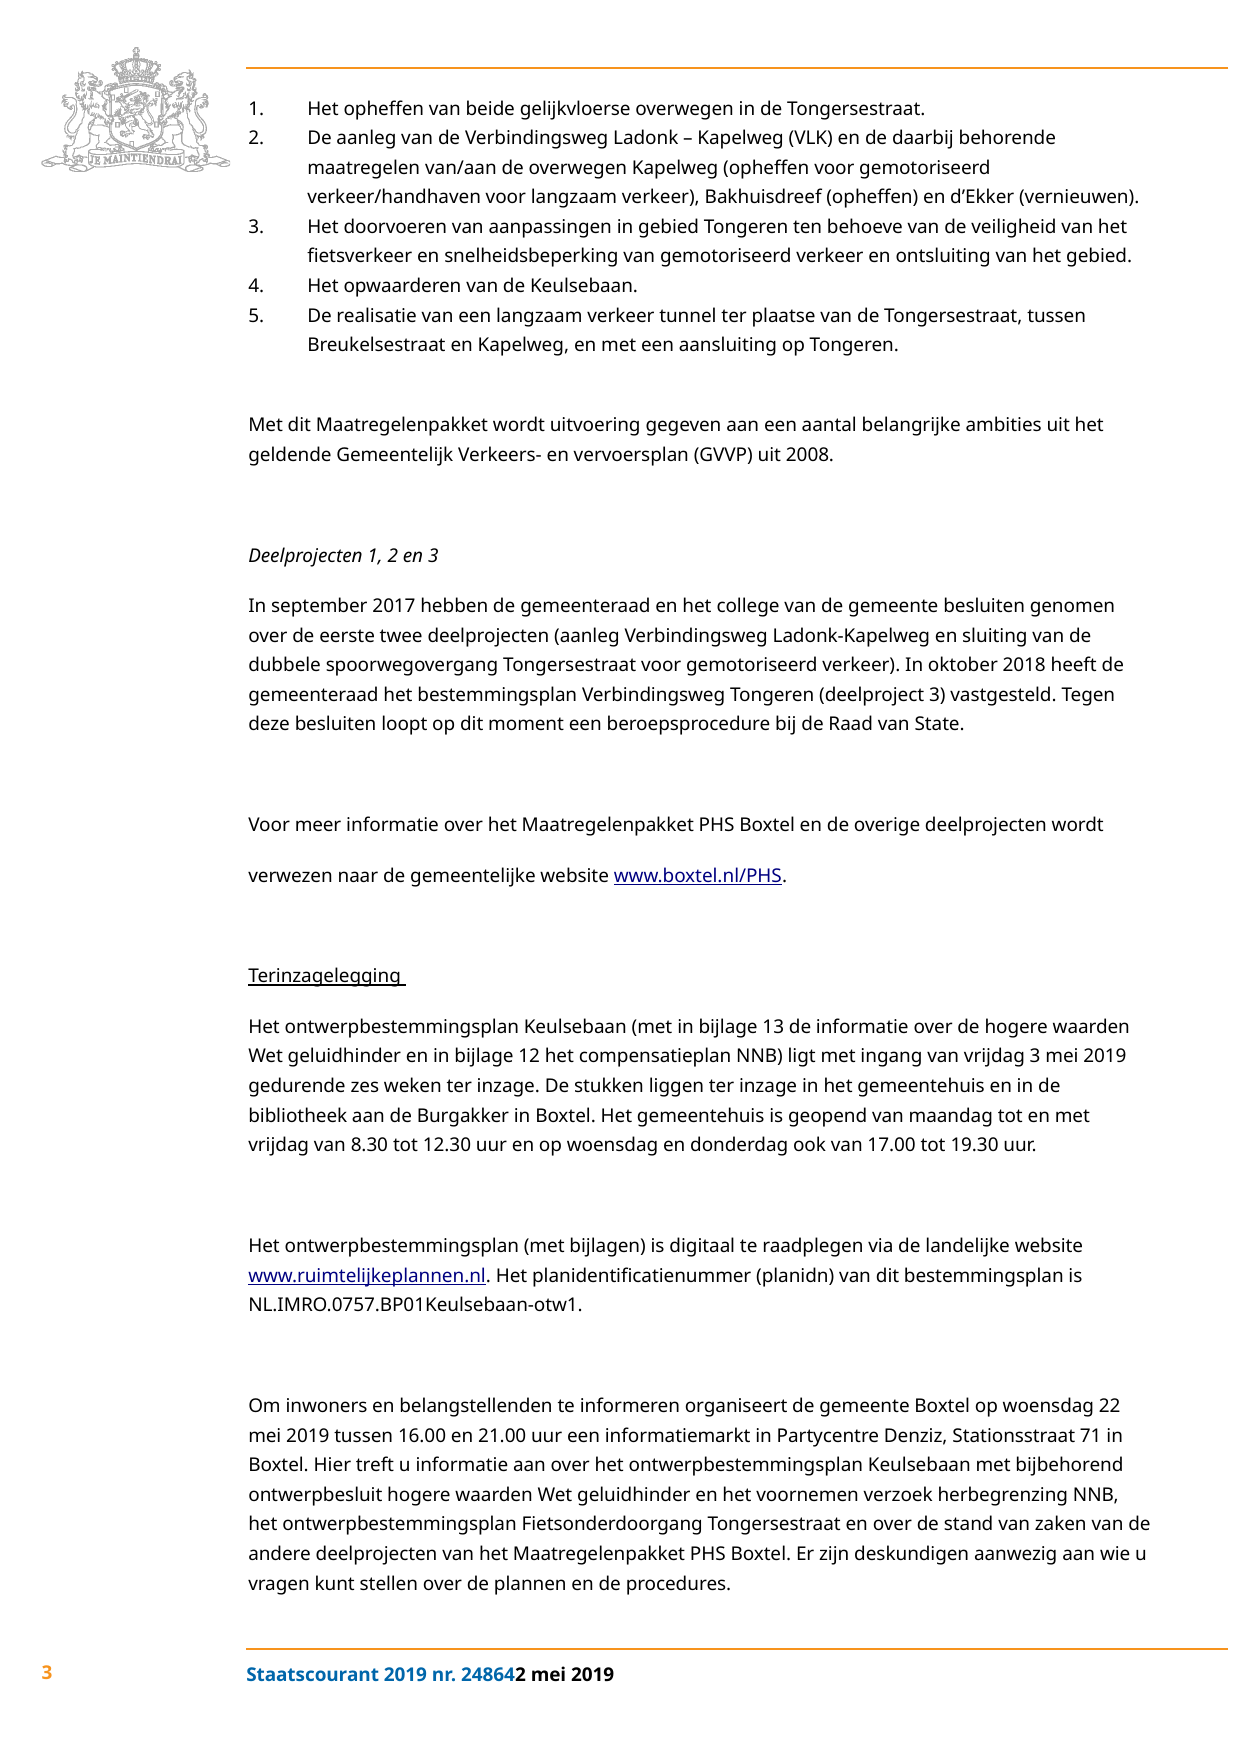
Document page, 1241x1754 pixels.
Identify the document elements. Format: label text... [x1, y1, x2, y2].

list De realisatie van een langzaam verkeer tunnel ter plaatse van de Tongersestraat, tussen Breukelsestraat en Kapelweg, en met een aansluiting op Tongeren. [248, 302, 1152, 357]
text Om inwoners en belangstellenden te informeren organiseert de gemeente Boxtel op woensdag 22 mei 2019 tussen 16.00 en 21.00 uur een informatiemarkt in Partycentre Denziz, Stationsstraat 71 in Boxtel. Hier treft u informatie aan over het ontwerpbestemmingsplan Keulsebaan met bijbehorend ontwerpbesluit hogere waarden Wet geluidhinder en het voornemen verzoek herbegrenzing NNB, het ontwerpbestemmingsplan Fietsonderdoorgang Tongersestraat en over de stand van zaken van de andere deelprojecten van het Maatregelenpakket PHS Boxtel. Er zijn deskundigen aanwezig aan wie u vragen kunt stellen over de plannen en de procedures. [248, 1392, 1152, 1596]
text In september 2017 hebben de gemeenteraad en het college van de gemeente besluiten genomen over de eerste twee deelprojecten (aanleg Verbindingsweg Ladonk-Kapelweg en sluiting van de dubbele spoorwegovergang Tongersestraat voor gemotoriseerd verkeer). In oktober 2018 heeft de gemeenteraad het bestemmingsplan Verbindingsweg Tongeren (deelproject 3) vastgesteld. Tegen deze besluiten loopt op dit moment een beroepsprocedure bij de Raad van State. [248, 592, 1152, 736]
text Met dit Maatregelenpakket wordt uitvoering gegeven aan een aantal belangrijke ambities uit het geldende Gemeentelijk Verkeers- en vervoersplan (GVVP) uit 2008. [248, 411, 1152, 467]
picture [41, 47, 231, 172]
text verwezen naar de gemeentelijke website www.boxtel.nl/PHS. [248, 862, 1152, 888]
text Het ontwerpbestemmingsplan Keulsebaan (met in bijlage 13 de informatie over de hogere waarden Wet geluidhinder en in bijlage 12 het compensatieplan NNB) ligt met ingang van vrijdag 3 mei 2019 gedurende zes weken ter inzage. De stukken liggen ter inzage in het gemeentehuis en in de bibliotheek aan de Burgakker in Boxtel. Het gemeentehuis is geopend van maandag tot en met vrijdag van 8.30 tot 12.30 uur en op woensdag en donderdag ook van 17.00 tot 19.30 uur. [248, 1013, 1152, 1157]
text Terinzagelegging [248, 963, 1152, 988]
list Het opwaarderen van de Keulsebaan. [248, 272, 1152, 298]
text Deelprojecten 1, 2 en 3 [248, 542, 1152, 568]
list De aanleg van de Verbindingsweg Ladonk – Kapelweg (VLK) en de daarbij behorende maatregelen van/aan de overwegen Kapelweg (opheffen voor gemotoriseerd verkeer/handhaven voor langzaam verkeer), Bakhuisdreef (opheffen) en d’Ekker (vernieuwen). [248, 124, 1152, 209]
text Voor meer informatie over het Maatregelenpakket PHS Boxtel en de overige deelprojecten wordt [248, 811, 1152, 837]
text Het ontwerpbestemmingsplan (met bijlagen) is digitaal te raadplegen via de landelijke website www.ruimtelijkeplannen.nl. Het planidentificatienummer (planidn) van dit bestemmingsplan is NL.IMRO.0757.BP01Keulsebaan-otw1. [248, 1232, 1152, 1317]
list Het doorvoeren van aanpassingen in gebied Tongeren ten behoeve van de veiligheid van het fietsverkeer en snelheidsbeperking van gemotoriseerd verkeer en ontsluiting van het gebied. [248, 213, 1152, 268]
list Het opheffen van beide gelijkvloerse overwegen in de Tongersestraat. [248, 95, 1152, 121]
